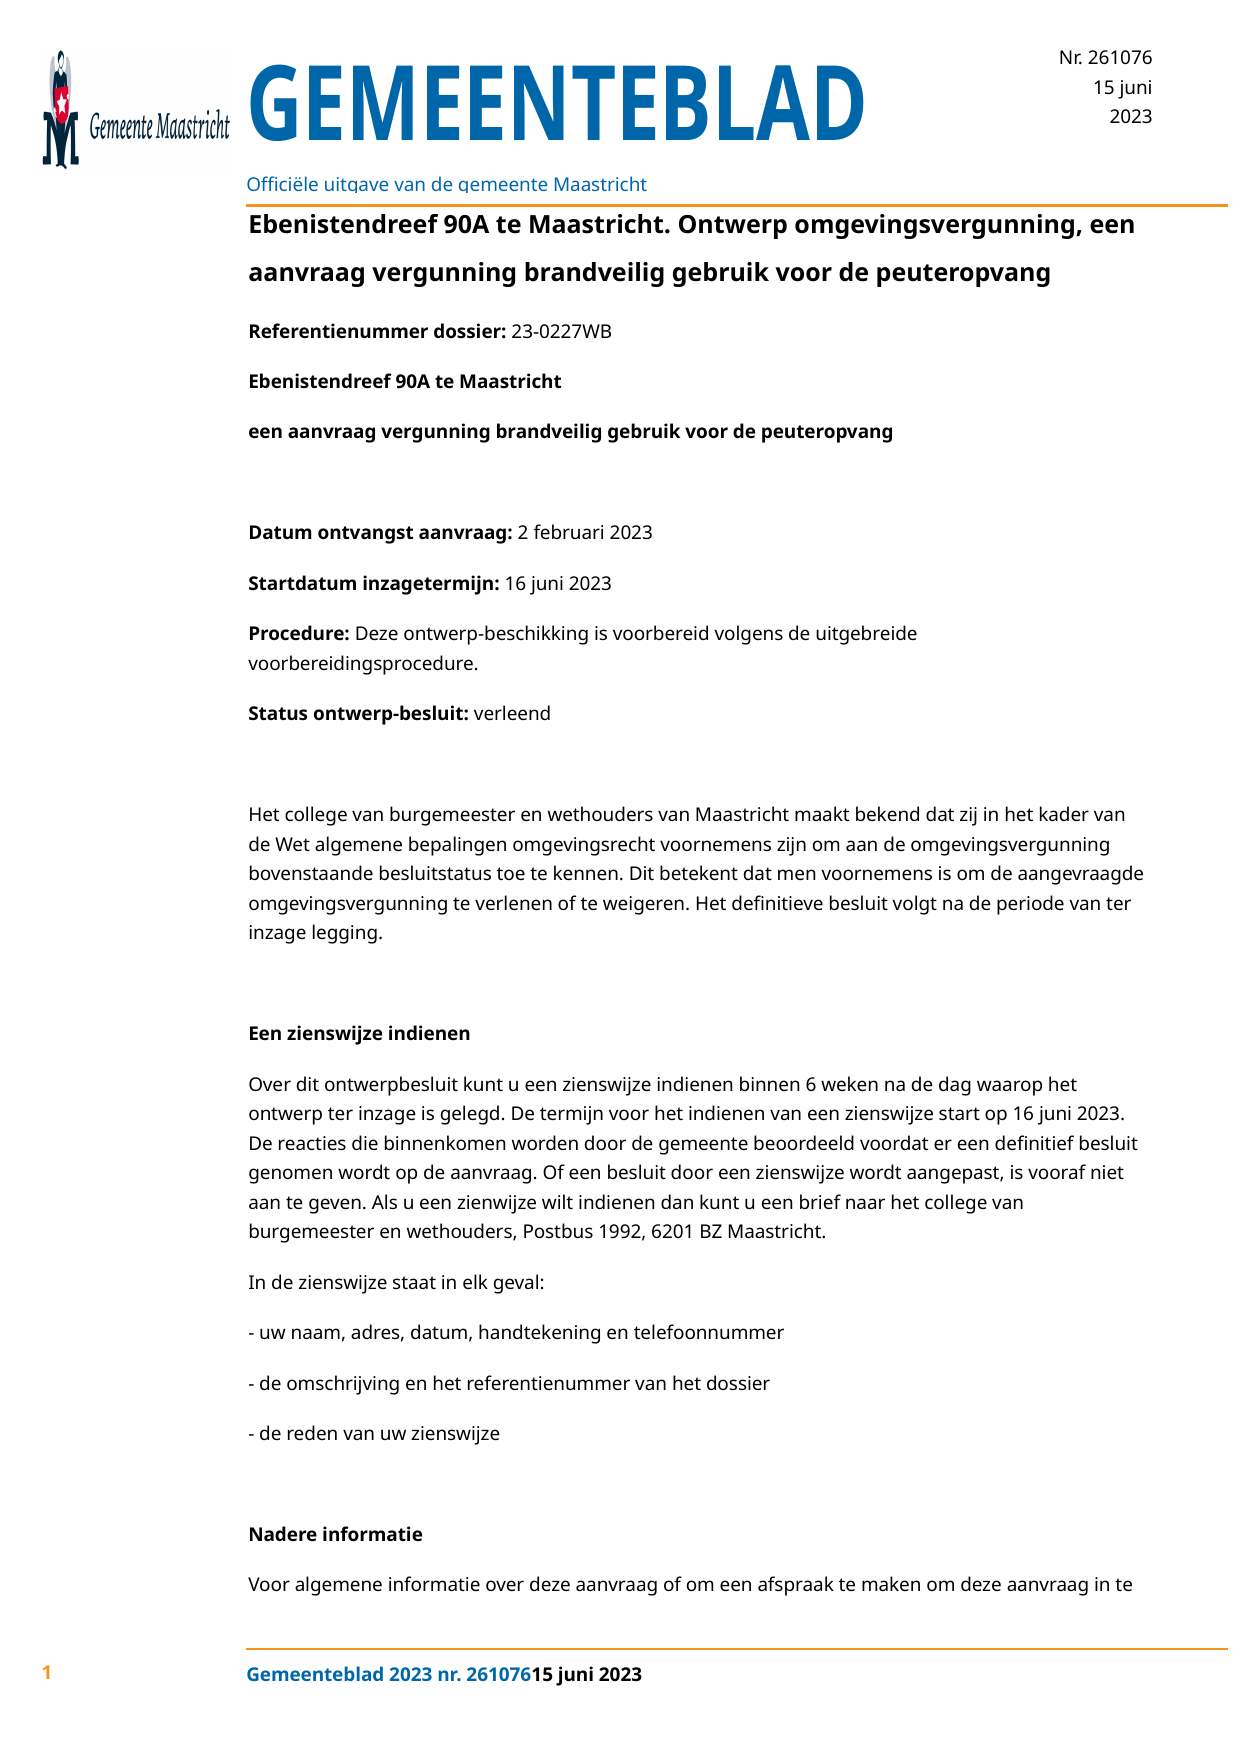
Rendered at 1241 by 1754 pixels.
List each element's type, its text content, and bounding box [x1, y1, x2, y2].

text In de zienswijze staat in elk geval: [248, 1269, 1152, 1295]
text - uw naam, adres, datum, handtekening en telefoonnummer [248, 1319, 1152, 1345]
text Het college van burgemeester en wethouders van Maastricht maakt bekend dat zij in het kader van de Wet algemene bepalingen omgevingsrecht voornemens zijn om aan de omgevingsvergunning bovenstaande besluitstatus toe te kennen. Dit betekent dat men voornemens is om de aangevraagde omgevingsvergunning te verlenen of te weigeren. Het definitieve besluit volgt na de periode van ter inzage legging. [248, 801, 1152, 945]
picture [41, 47, 231, 172]
text Referentienummer dossier: 23-0227WB [248, 318, 1152, 344]
text Status ontwerp-besluit: verleend [248, 700, 1152, 726]
text een aanvraag vergunning brandveilig gebruik voor de peuteropvang [248, 419, 1152, 444]
text Procedure: Deze ontwerp-beschikking is voorbereid volgens de uitgebreide voorbereidingsprocedure. [248, 620, 1152, 676]
text Ebenistendreef 90A te Maastricht. Ontwerp omgevingsvergunning, een aanvraag vergunning brandveilig gebruik voor de peuteropvang [248, 207, 1152, 288]
text Datum ontvangst aanvraag: 2 februari 2023 [248, 519, 1152, 545]
text Voor algemene informatie over deze aanvraag of om een afspraak te maken om deze aanvraag in te [248, 1572, 1152, 1597]
text - de reden van uw zienswijze [248, 1420, 1152, 1446]
text Een zienswijze indienen [248, 1020, 1152, 1046]
text - de omschrijving en het referentienummer van het dossier [248, 1370, 1152, 1396]
text Ebenistendreef 90A te Maastricht [248, 368, 1152, 394]
text Over dit ontwerpbesluit kunt u een zienswijze indienen binnen 6 weken na de dag waarop het ontwerp ter inzage is gelegd. De termijn voor het indienen van een zienswijze start op 16 juni 2023. De reacties die binnenkomen worden door de gemeente beoordeeld voordat er een definitief besluit genomen wordt op de aanvraag. Of een besluit door een zienswijze wordt aangepast, is vooraf niet aan te geven. Als u een zienwijze wilt indienen dan kunt u een brief naar het college van burgemeester en wethouders, Postbus 1992, 6201 BZ Maastricht. [248, 1071, 1152, 1244]
text Nadere informatie [248, 1521, 1152, 1547]
text Startdatum inzagetermijn: 16 juni 2023 [248, 570, 1152, 596]
